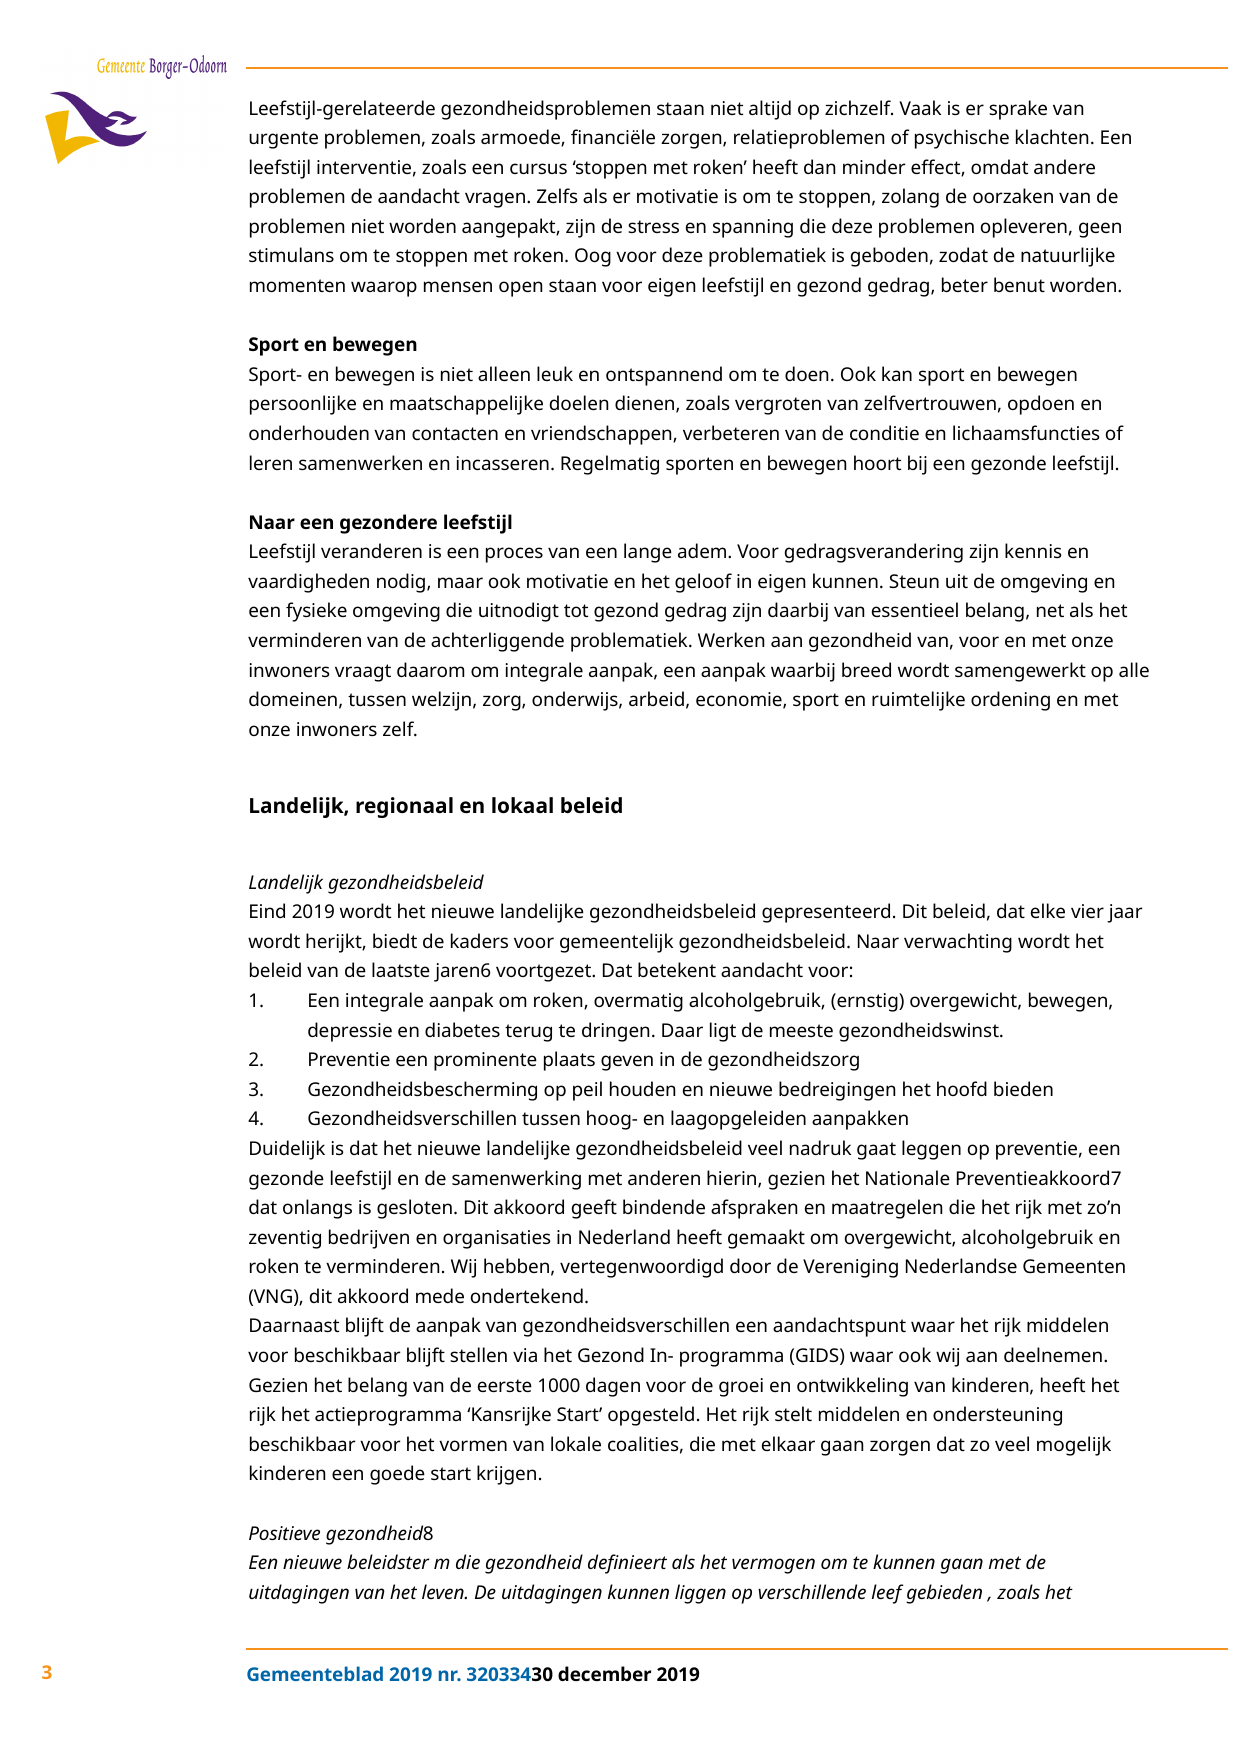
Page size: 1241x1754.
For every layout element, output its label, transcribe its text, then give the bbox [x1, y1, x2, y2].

text Daarnaast blijft de aanpak van gezondheidsverschillen een aandachtspunt waar het rijk middelen voor beschikbaar blijft stellen via het Gezond In- programma (GIDS) waar ook wij aan deelnemen. [248, 1313, 1152, 1368]
text Positieve gezondheid8 [248, 1520, 1152, 1546]
text Gezien het belang van de eerste 1000 dagen voor de groei en ontwikkeling van kinderen, heeft het rijk het actieprogramma ‘Kansrijke Start’ opgesteld. Het rijk stelt middelen en ondersteuning beschikbaar voor het vormen van lokale coalities, die met elkaar gaan zorgen dat zo veel mogelijk kinderen een goede start krijgen. [248, 1372, 1152, 1486]
text Leefstijl-gerelateerde gezondheidsproblemen staan niet altijd op zichzelf. Vaak is er sprake van urgente problemen, zoals armoede, financiële zorgen, relatieproblemen of psychische klachten. Een leefstijl interventie, zoals een cursus ‘stoppen met roken’ heeft dan minder effect, omdat andere problemen de aandacht vragen. Zelfs als er motivatie is om te stoppen, zolang de oorzaken van de problemen niet worden aangepakt, zijn de stress en spanning die deze problemen opleveren, geen stimulans om te stoppen met roken. Oog voor deze problematiek is geboden, zodat de natuurlijke momenten waarop mensen open staan voor eigen leefstijl en gezond gedrag, beter benut worden. [248, 95, 1152, 298]
list Preventie een prominente plaats geven in de gezondheidszorg [248, 1046, 1152, 1072]
text Naar een gezondere leefstijl [248, 509, 1152, 535]
text Landelijk gezondheidsbeleid [248, 869, 1152, 895]
list Gezondheidsbescherming op peil houden en nieuwe bedreigingen het hoofd bieden [248, 1076, 1152, 1102]
list Gezondheidsverschillen tussen hoog- en laagopgeleiden aanpakken [248, 1106, 1152, 1131]
text Sport en bewegen [248, 331, 1152, 357]
picture [41, 47, 231, 172]
text Een nieuwe beleidster m die gezondheid definieert als het vermogen om te kunnen gaan met de uitdagingen van het leven. De uitdagingen kunnen liggen op verschillende leef gebieden , zoals het [248, 1549, 1152, 1605]
text Eind 2019 wordt het nieuwe landelijke gezondheidsbeleid gepresenteerd. Dit beleid, dat elke vier jaar wordt herijkt, biedt de kaders voor gemeentelijk gezondheidsbeleid. Naar verwachting wordt het beleid van de laatste jaren6 voortgezet. Dat betekent aandacht voor: [248, 898, 1152, 983]
text Landelijk, regionaal en lokaal beleid [248, 791, 1152, 820]
text Sport- en bewegen is niet alleen leuk en ontspannend om te doen. Ook kan sport en bewegen persoonlijke en maatschappelijke doelen dienen, zoals vergroten van zelfvertrouwen, opdoen en onderhouden van contacten en vriendschappen, verbeteren van de conditie en lichaamsfuncties of leren samenwerken en incasseren. Regelmatig sporten en bewegen hoort bij een gezonde leefstijl. [248, 361, 1152, 476]
text Duidelijk is dat het nieuwe landelijke gezondheidsbeleid veel nadruk gaat leggen op preventie, een gezonde leefstijl en de samenwerking met anderen hierin, gezien het Nationale Preventieakkoord7 dat onlangs is gesloten. Dit akkoord geeft bindende afspraken en maatregelen die het rijk met zo’n zeventig bedrijven en organisaties in Nederland heeft gemaakt om overgewicht, alcoholgebruik en roken te verminderen. Wij hebben, vertegenwoordigd door de Vereniging Nederlandse Gemeenten (VNG), dit akkoord mede ondertekend. [248, 1135, 1152, 1309]
list Een integrale aanpak om roken, overmatig alcoholgebruik, (ernstig) overgewicht, bewegen, depressie en diabetes terug te dringen. Daar ligt de meeste gezondheidswinst. [248, 987, 1152, 1043]
text Leefstijl veranderen is een proces van een lange adem. Voor gedragsverandering zijn kennis en vaardigheden nodig, maar ook motivatie en het geloof in eigen kunnen. Steun uit de omgeving en een fysieke omgeving die uitnodigt tot gezond gedrag zijn daarbij van essentieel belang, net als het verminderen van de achterliggende problematiek. Werken aan gezondheid van, voor en met onze inwoners vraagt daarom om integrale aanpak, een aanpak waarbij breed wordt samengewerkt op alle domeinen, tussen welzijn, zorg, onderwijs, arbeid, economie, sport en ruimtelijke ordening en met onze inwoners zelf. [248, 538, 1152, 742]
